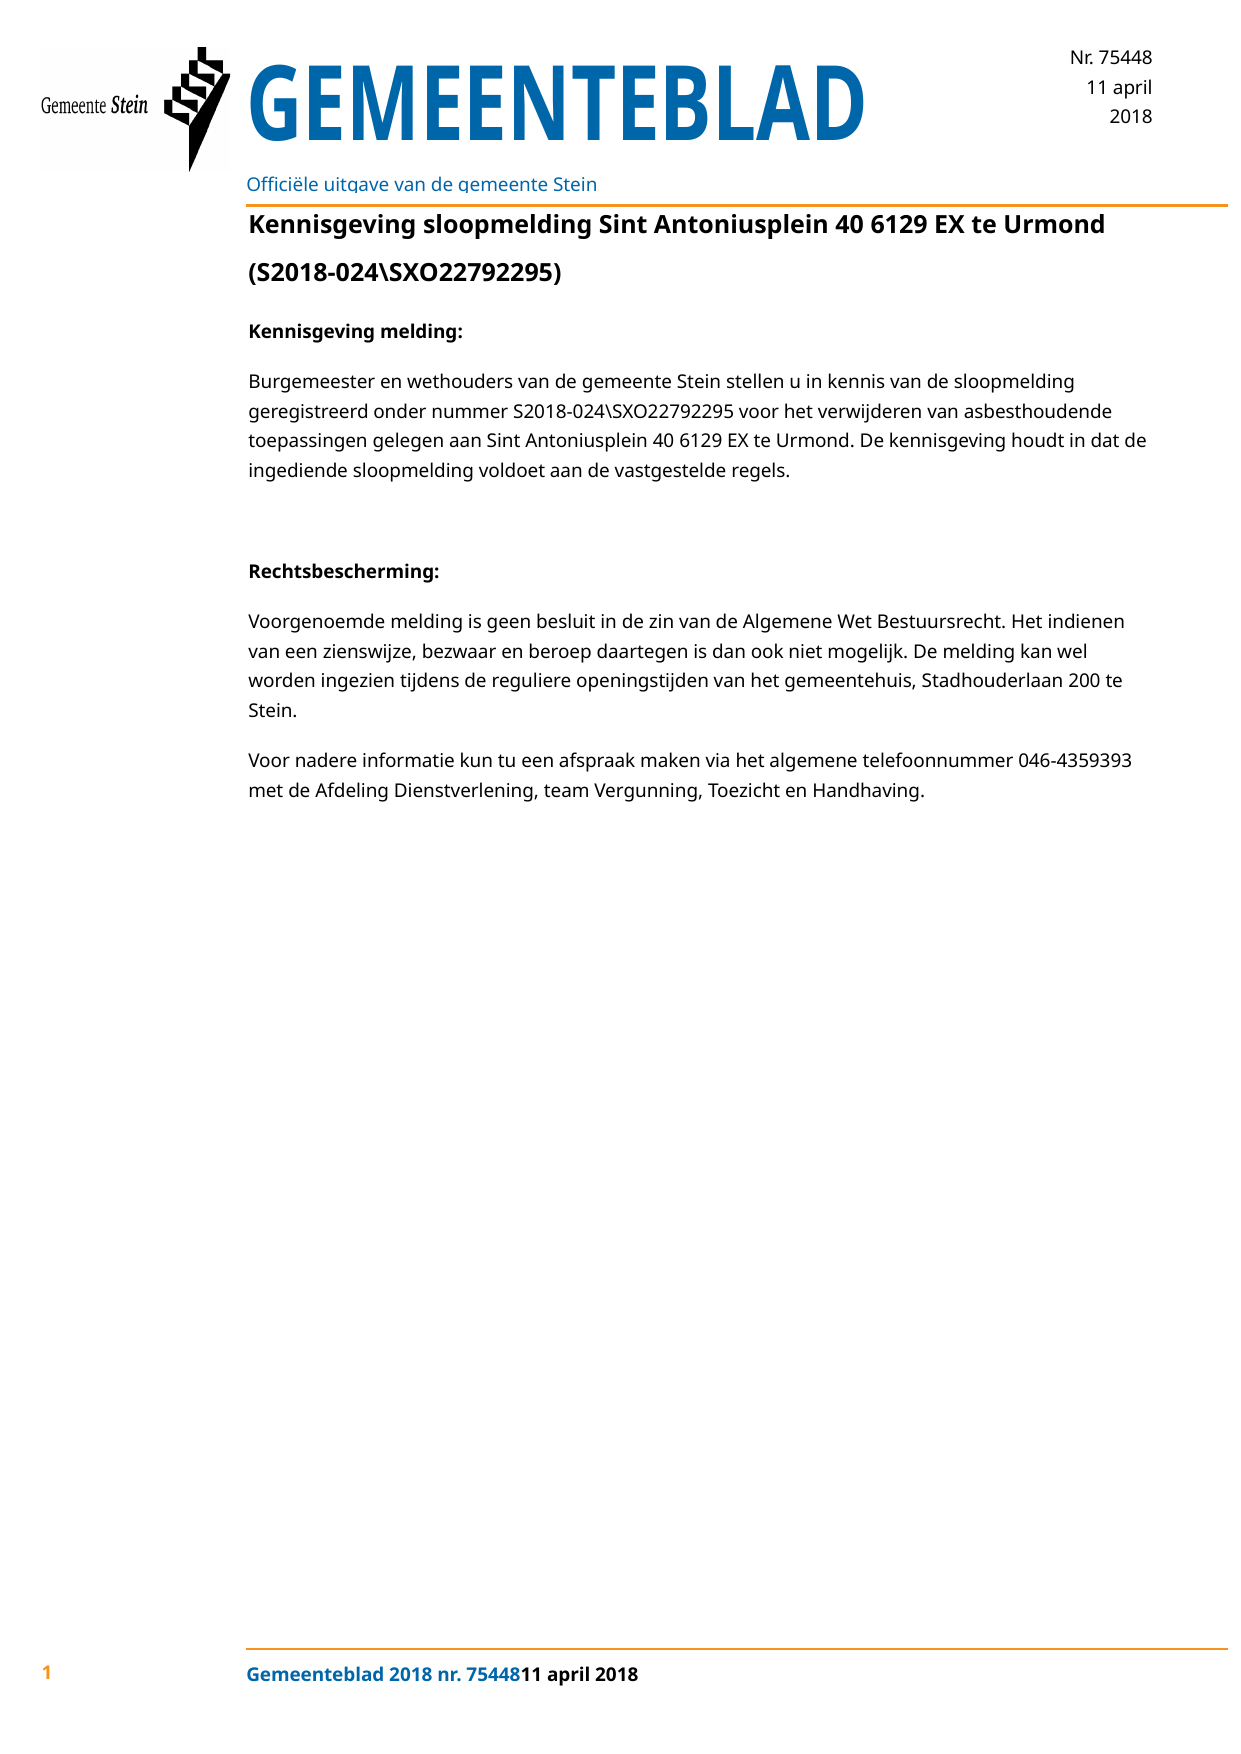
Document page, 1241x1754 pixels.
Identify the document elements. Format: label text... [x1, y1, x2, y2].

text Rechtsbescherming: [248, 558, 1152, 584]
text Kennisgeving melding: [248, 318, 1152, 344]
picture [41, 47, 231, 172]
text Voor nadere informatie kun tu een afspraak maken via het algemene telefoonnummer 046-4359393 met de Afdeling Dienstverlening, team Vergunning, Toezicht en Handhaving. [248, 747, 1152, 803]
text Kennisgeving sloopmelding Sint Antoniusplein 40 6129 EX te Urmond (S2018-024\SXO22792295) [248, 207, 1152, 288]
text Voorgenoemde melding is geen besluit in de zin van de Algemene Wet Bestuursrecht. Het indienen van een zienswijze, bezwaar en beroep daartegen is dan ook niet mogelijk. De melding kan wel worden ingezien tijdens de reguliere openingstijden van het gemeentehuis, Stadhouderlaan 200 te Stein. [248, 608, 1152, 723]
text Burgemeester en wethouders van de gemeente Stein stellen u in kennis van de sloopmelding geregistreerd onder nummer S2018-024\SXO22792295 voor het verwijderen van asbesthoudende toepassingen gelegen aan Sint Antoniusplein 40 6129 EX te Urmond. De kennisgeving houdt in dat de ingediende sloopmelding voldoet aan de vastgestelde regels. [248, 368, 1152, 483]
